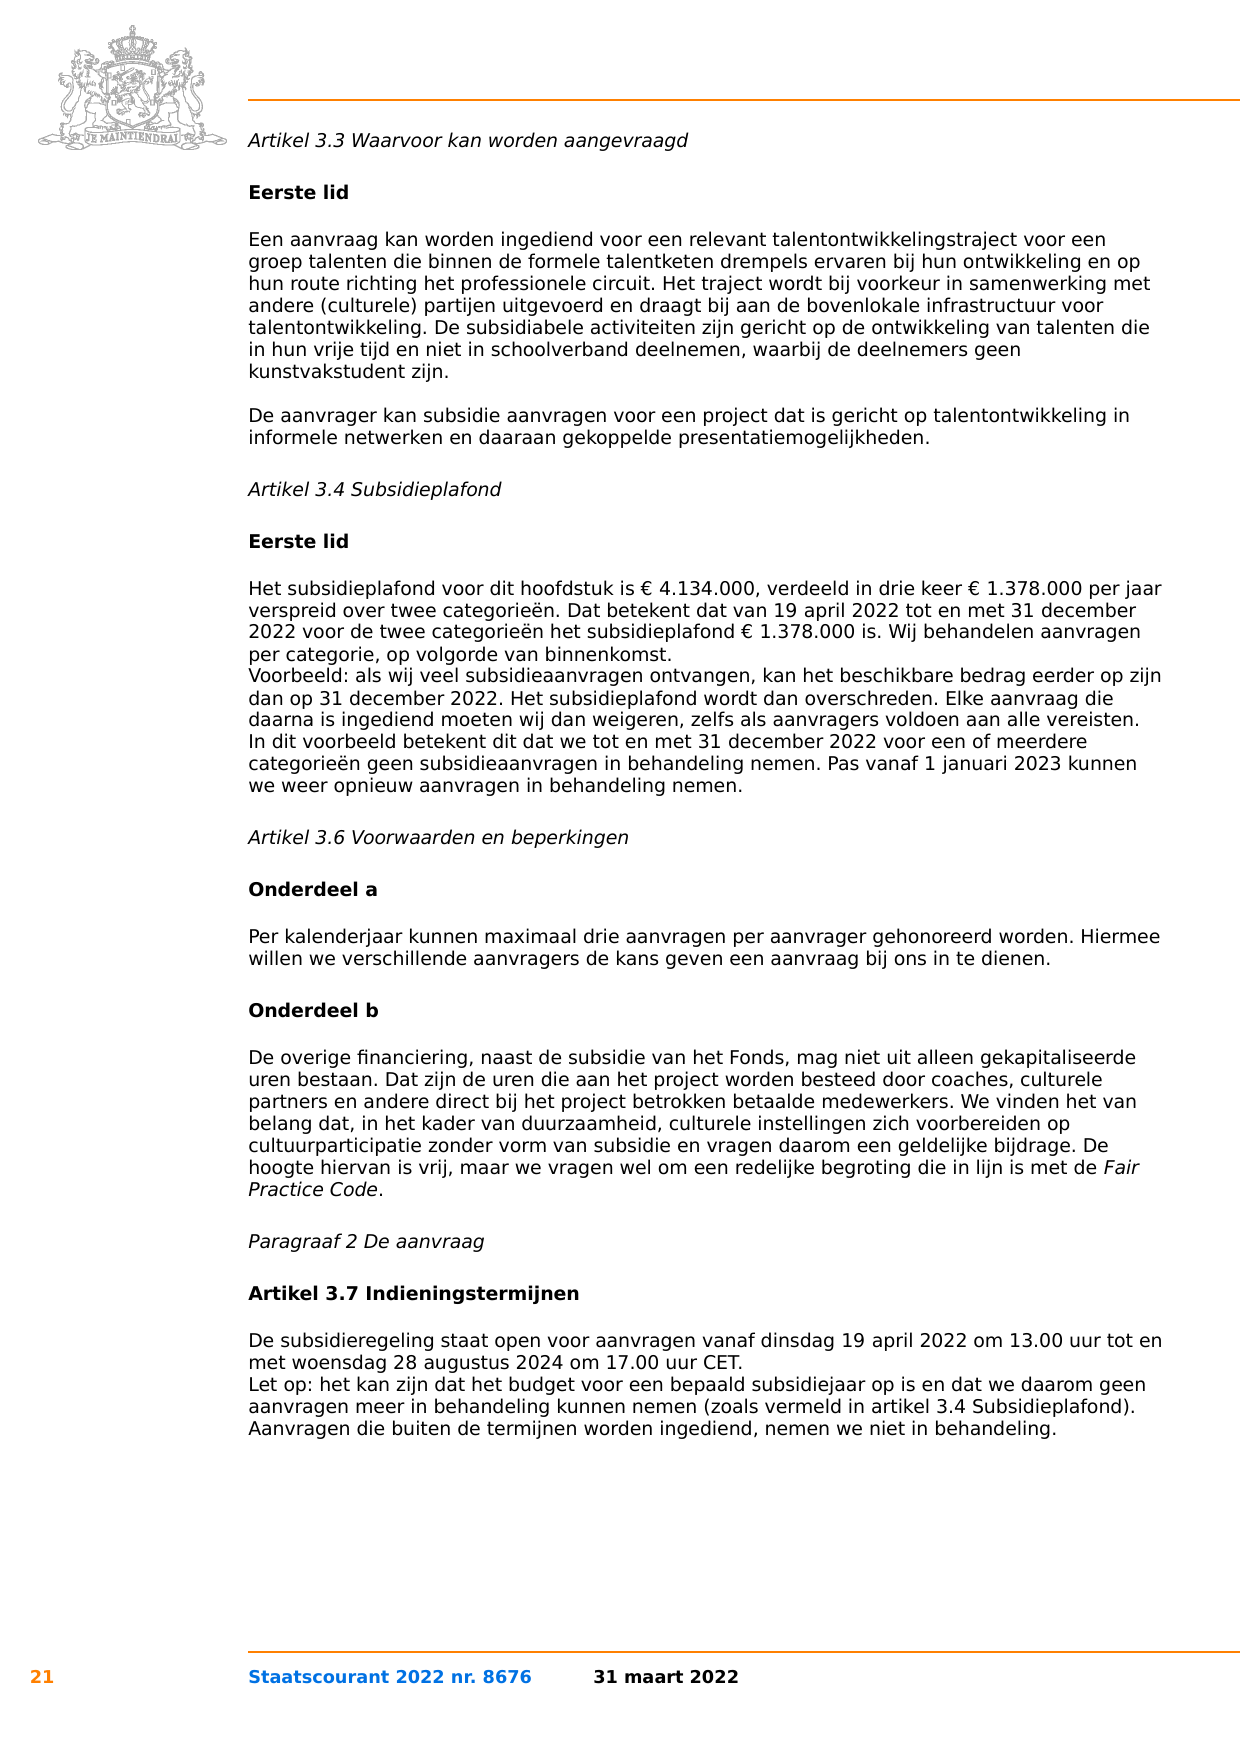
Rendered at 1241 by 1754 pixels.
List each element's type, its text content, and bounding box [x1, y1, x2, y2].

text Een aanvraag kan worden ingediend voor een relevant talentontwikkelingstraject voor een groep talenten die binnen de formele talentketen drempels ervaren bij hun ontwikkeling en op hun route richting het professionele circuit. Het traject wordt bij voorkeur in samenwerking met andere (culturele) partijen uitgevoerd en draagt bij aan de bovenlokale infrastructuur voor talentontwikkeling. De subsidiabele activiteiten zijn gericht op de ontwikkeling van talenten die in hun vrije tijd en niet in schoolverband deelnemen, waarbij de deelnemers geen kunstvakstudent zijn. [248, 229, 1163, 383]
text De subsidieregeling staat open voor aanvragen vanaf dinsdag 19 april 2022 om 13.00 uur tot en met woensdag 28 augustus 2024 om 17.00 uur CET. [248, 1330, 1163, 1374]
subtitle Onderdeel a [248, 879, 1163, 901]
subtitle Eerste lid [248, 531, 1163, 552]
subtitle Artikel 3.3 Waarvoor kan worden aangevraagd [248, 130, 1163, 152]
subtitle Onderdeel b [248, 1000, 1163, 1022]
text Let op: het kan zijn dat het budget voor een bepaald subsidiejaar op is en dat we daarom geen aanvragen meer in behandeling kunnen nemen (zoals vermeld in artikel 3.4 Subsidieplafond). [248, 1374, 1163, 1418]
subtitle Artikel 3.7 Indieningstermijnen [248, 1283, 1163, 1305]
text Het subsidieplafond voor dit hoofdstuk is € 4.134.000, verdeeld in drie keer € 1.378.000 per jaar verspreid over twee categorieën. Dat betekent dat van 19 april 2022 tot en met 31 december 2022 voor de twee categorieën het subsidieplafond € 1.378.000 is. Wij behandelen aanvragen per categorie, op volgorde van binnenkomst. [248, 577, 1163, 665]
subtitle Eerste lid [248, 182, 1163, 204]
picture [38, 25, 227, 150]
text De aanvrager kan subsidie aanvragen voor een project dat is gericht op talentontwikkeling in informele netwerken en daaraan gekoppelde presentatiemogelijkheden. [248, 404, 1163, 448]
text Voorbeeld: als wij veel subsidieaanvragen ontvangen, kan het beschikbare bedrag eerder op zijn dan op 31 december 2022. Het subsidieplafond wordt dan overschreden. Elke aanvraag die daarna is ingediend moeten wij dan weigeren, zelfs als aanvragers voldoen aan alle vereisten. In dit voorbeeld betekent dit dat we tot en met 31 december 2022 voor een of meerdere categorieën geen subsidieaanvragen in behandeling nemen. Pas vanaf 1 januari 2023 kunnen we weer opnieuw aanvragen in behandeling nemen. [248, 665, 1163, 797]
text Aanvragen die buiten de termijnen worden ingediend, nemen we niet in behandeling. [248, 1418, 1163, 1440]
subtitle Paragraaf 2 De aanvraag [248, 1231, 1163, 1253]
subtitle Artikel 3.6 Voorwaarden en beperkingen [248, 827, 1163, 849]
text De overige financiering, naast de subsidie van het Fonds, mag niet uit alleen gekapitaliseerde uren bestaan. Dat zijn de uren die aan het project worden besteed door coaches, culturele partners en andere direct bij het project betrokken betaalde medewerkers. We vinden het van belang dat, in het kader van duurzaamheid, culturele instellingen zich voorbereiden op cultuurparticipatie zonder vorm van subsidie en vragen daarom een geldelijke bijdrage. De hoogte hiervan is vrij, maar we vragen wel om een redelijke begroting die in lijn is met de Fair Practice Code. [248, 1047, 1163, 1201]
subtitle Artikel 3.4 Subsidieplafond [248, 478, 1163, 501]
text Per kalenderjaar kunnen maximaal drie aanvragen per aanvrager gehonoreerd worden. Hiermee willen we verschillende aanvragers de kans geven een aanvraag bij ons in te dienen. [248, 926, 1163, 970]
